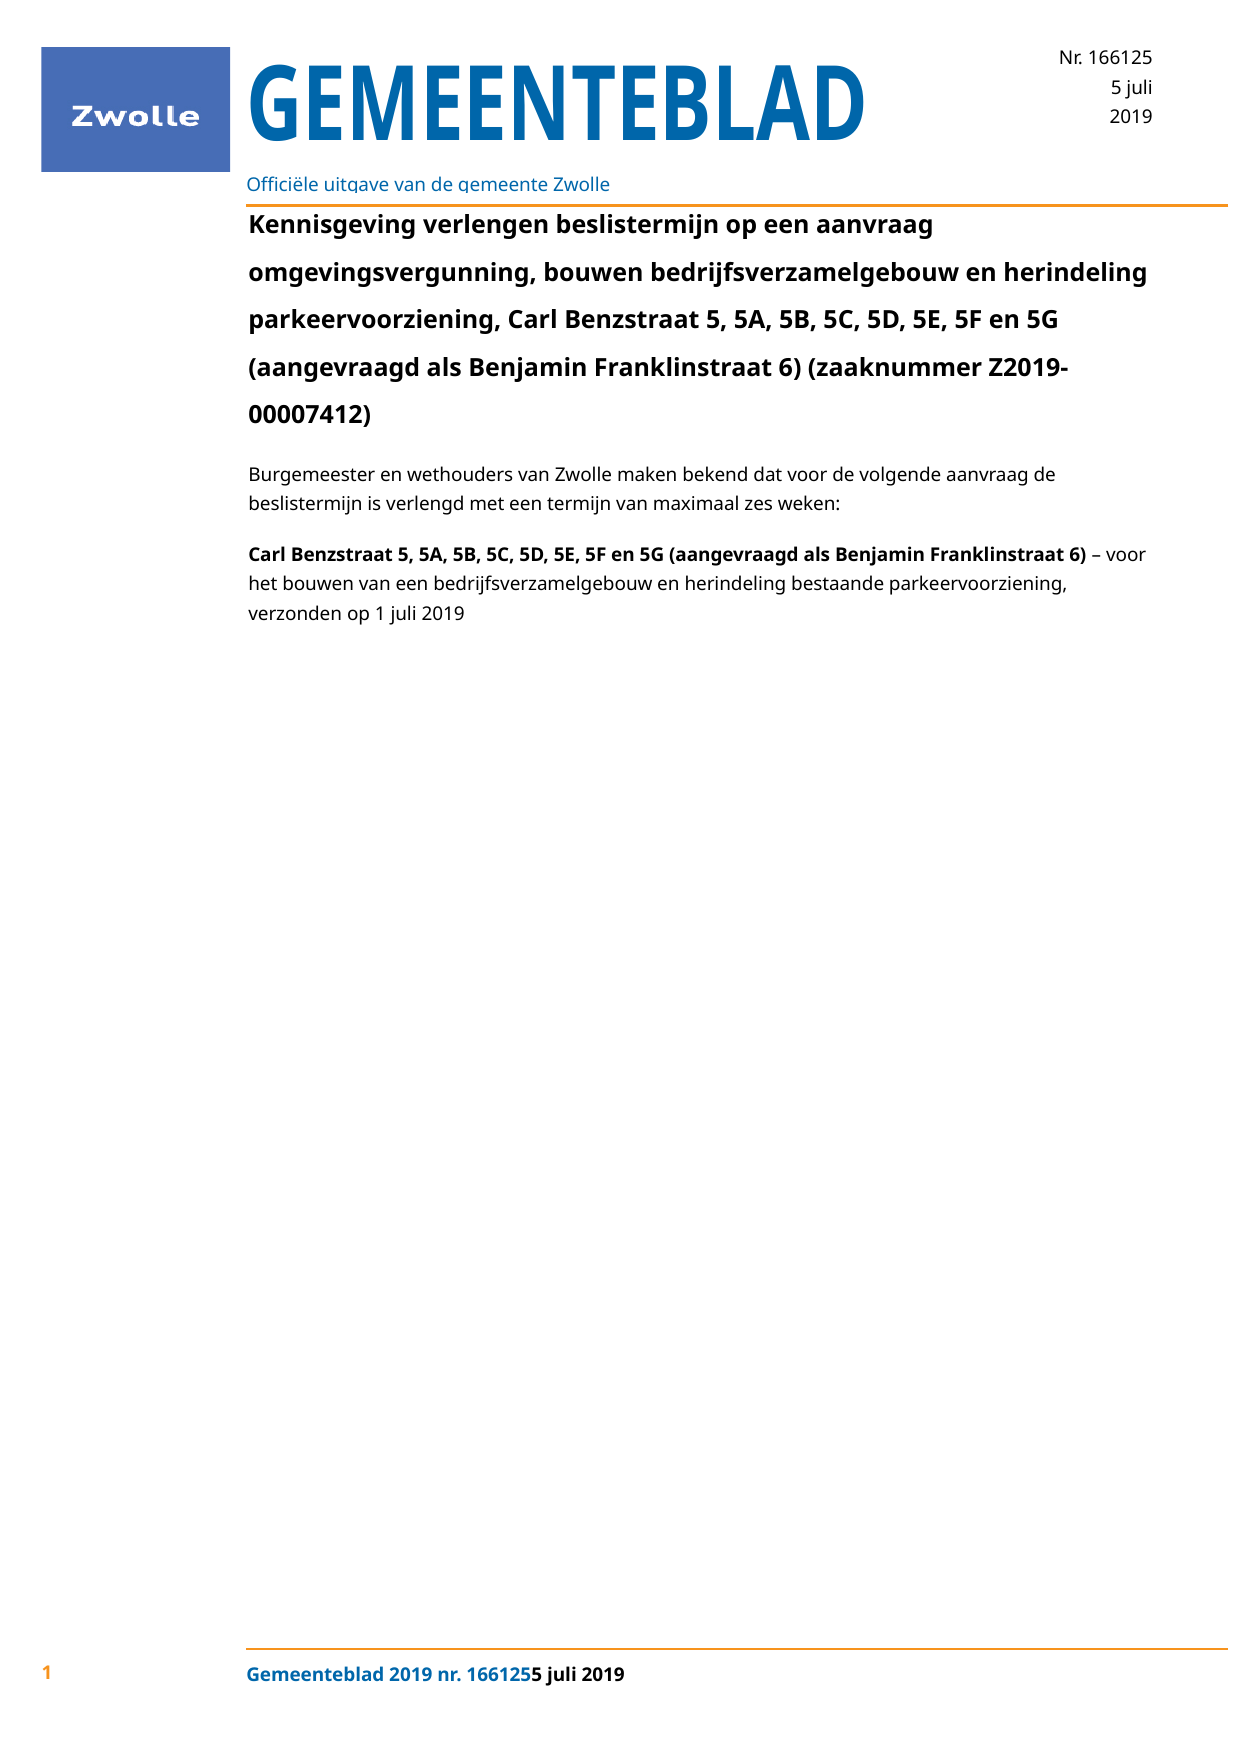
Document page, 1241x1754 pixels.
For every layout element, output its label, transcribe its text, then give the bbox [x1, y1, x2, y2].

text Burgemeester en wethouders van Zwolle maken bekend dat voor de volgende aanvraag de beslistermijn is verlengd met een termijn van maximaal zes weken: [248, 461, 1152, 516]
text Kennisgeving verlengen beslistermijn op een aanvraag omgevingsvergunning, bouwen bedrijfsverzamelgebouw en herindeling parkeervoorziening, Carl Benzstraat 5, 5A, 5B, 5C, 5D, 5E, 5F en 5G (aangevraagd als Benjamin Franklinstraat 6) (zaaknummer Z2019-00007412) [248, 207, 1152, 431]
picture [41, 47, 231, 172]
text Carl Benzstraat 5, 5A, 5B, 5C, 5D, 5E, 5F en 5G (aangevraagd als Benjamin Franklinstraat 6) – voor het bouwen van een bedrijfsverzamelgebouw en herindeling bestaande parkeervoorziening, verzonden op 1 juli 2019 [248, 541, 1152, 626]
